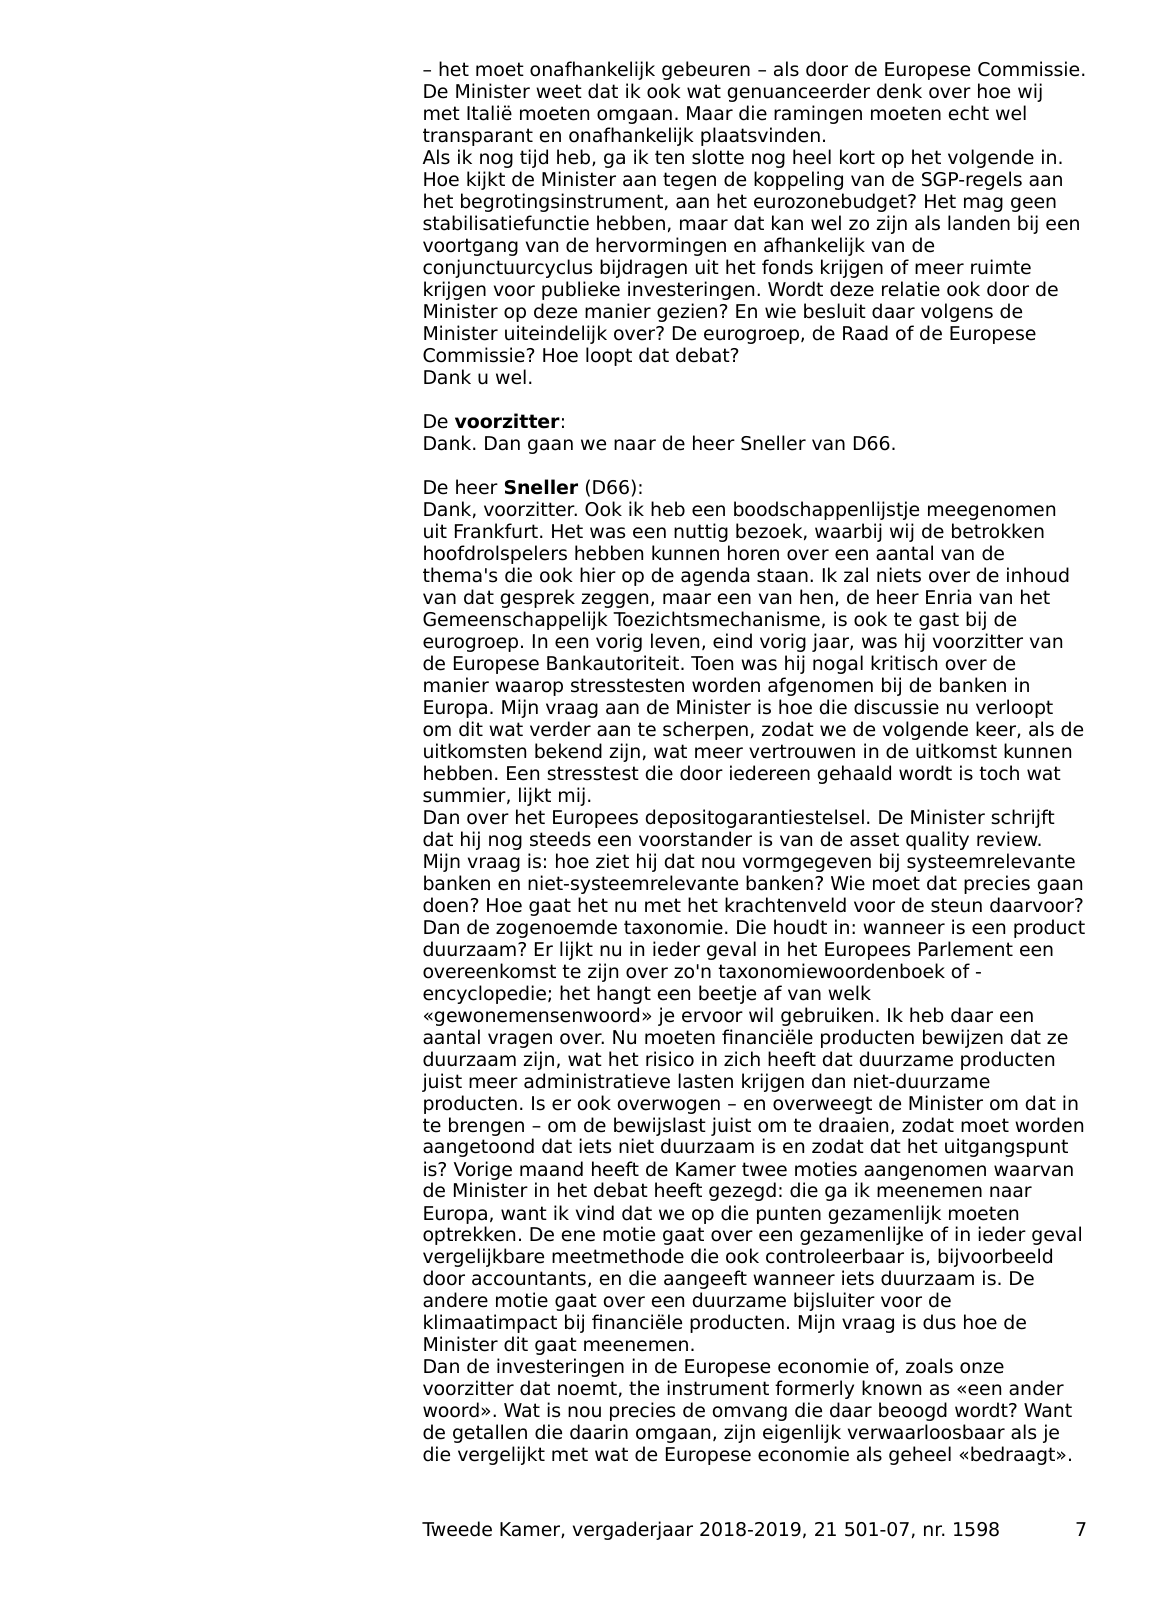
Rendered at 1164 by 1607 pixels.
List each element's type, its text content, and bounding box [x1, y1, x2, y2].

text Dank. Dan gaan we naar de heer Sneller van D66. [422, 433, 1087, 455]
text – het moet onafhankelijk gebeuren – als door de Europese Commissie. De Minister weet dat ik ook wat genuanceerder denk over hoe wij met Italië moeten omgaan. Maar die ramingen moeten echt wel transparant en onafhankelijk plaatsvinden. [422, 59, 1087, 147]
text Dank u wel. [422, 367, 1087, 389]
text Dan de zogenoemde taxonomie. Die houdt in: wanneer is een product duurzaam? Er lijkt nu in ieder geval in het Europees Parlement een overeenkomst te zijn over zo'n taxonomiewoordenboek of -encyclopedie; het hangt een beetje af van welk «gewonemensenwoord» je ervoor wil gebruiken. Ik heb daar een aantal vragen over. Nu moeten financiële producten bewijzen dat ze duurzaam zijn, wat het risico in zich heeft dat duurzame producten juist meer administratieve lasten krijgen dan niet-duurzame producten. Is er ook overwogen – en overweegt de Minister om dat in te brengen – om de bewijslast juist om te draaien, zodat moet worden aangetoond dat iets niet duurzaam is en zodat dat het uitgangspunt is? Vorige maand heeft de Kamer twee moties aangenomen waarvan de Minister in het debat heeft gezegd: die ga ik meenemen naar Europa, want ik vind dat we op die punten gezamenlijk moeten optrekken. De ene motie gaat over een gezamenlijke of in ieder geval vergelijkbare meetmethode die ook controleerbaar is, bijvoorbeeld door accountants, en die aangeeft wanneer iets duurzaam is. De andere motie gaat over een duurzame bijsluiter voor de klimaatimpact bij financiële producten. Mijn vraag is dus hoe de Minister dit gaat meenemen. [422, 917, 1087, 1356]
text De voorzitter: [422, 411, 1087, 433]
text Dan over het Europees depositogarantiestelsel. De Minister schrijft dat hij nog steeds een voorstander is van de asset quality review. Mijn vraag is: hoe ziet hij dat nou vormgegeven bij systeemrelevante banken en niet-systeemrelevante banken? Wie moet dat precies gaan doen? Hoe gaat het nu met het krachtenveld voor de steun daarvoor? [422, 807, 1087, 917]
text Als ik nog tijd heb, ga ik ten slotte nog heel kort op het volgende in. Hoe kijkt de Minister aan tegen de koppeling van de SGP-regels aan het begrotingsinstrument, aan het eurozonebudget? Het mag geen stabilisatiefunctie hebben, maar dat kan wel zo zijn als landen bij een voortgang van de hervormingen en afhankelijk van de conjunctuurcyclus bijdragen uit het fonds krijgen of meer ruimte krijgen voor publieke investeringen. Wordt deze relatie ook door de Minister op deze manier gezien? En wie besluit daar volgens de Minister uiteindelijk over? De eurogroep, de Raad of de Europese Commissie? Hoe loopt dat debat? [422, 147, 1087, 367]
text Dank, voorzitter. Ook ik heb een boodschappenlijstje meegenomen uit Frankfurt. Het was een nuttig bezoek, waarbij wij de betrokken hoofdrolspelers hebben kunnen horen over een aantal van de thema's die ook hier op de agenda staan. Ik zal niets over de inhoud van dat gesprek zeggen, maar een van hen, de heer Enria van het Gemeenschappelijk Toezichtsmechanisme, is ook te gast bij de eurogroep. In een vorig leven, eind vorig jaar, was hij voorzitter van de Europese Bankautoriteit. Toen was hij nogal kritisch over de manier waarop stresstesten worden afgenomen bij de banken in Europa. Mijn vraag aan de Minister is hoe die discussie nu verloopt om dit wat verder aan te scherpen, zodat we de volgende keer, als de uitkomsten bekend zijn, wat meer vertrouwen in de uitkomst kunnen hebben. Een stresstest die door iedereen gehaald wordt is toch wat summier, lijkt mij. [422, 499, 1087, 807]
text Dan de investeringen in de Europese economie of, zoals onze voorzitter dat noemt, the instrument formerly known as «een ander woord». Wat is nou precies de omvang die daar beoogd wordt? Want de getallen die daarin omgaan, zijn eigenlijk verwaarloosbaar als je die vergelijkt met wat de Europese economie als geheel «bedraagt». [422, 1356, 1087, 1466]
text De heer Sneller (D66): [422, 477, 1087, 499]
